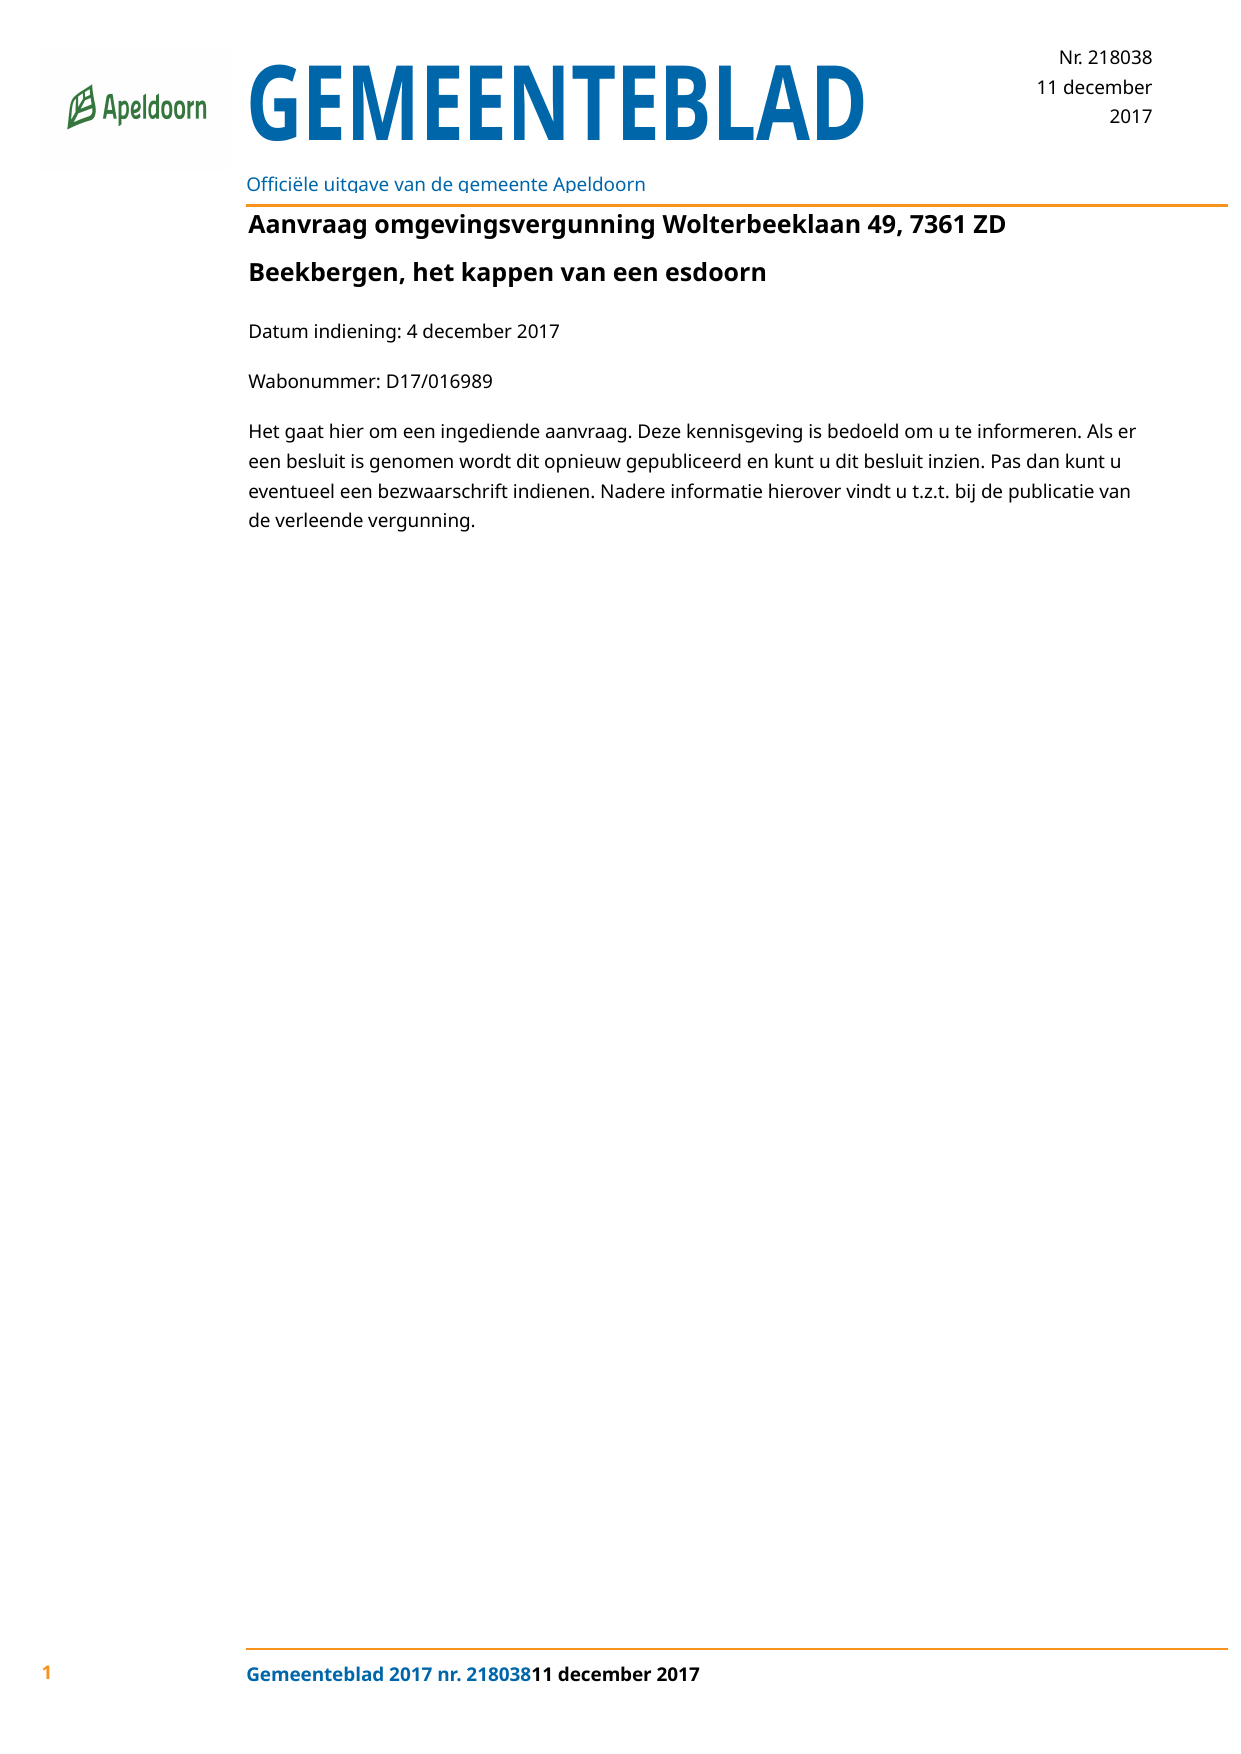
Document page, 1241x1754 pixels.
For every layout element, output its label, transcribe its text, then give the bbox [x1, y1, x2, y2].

picture [41, 47, 231, 172]
text Datum indiening: 4 december 2017 [248, 318, 1152, 344]
text Aanvraag omgevingsvergunning Wolterbeeklaan 49, 7361 ZD Beekbergen, het kappen van een esdoorn [248, 207, 1152, 288]
text Wabonummer: D17/016989 [248, 368, 1152, 394]
text Het gaat hier om een ingediende aanvraag. Deze kennisgeving is bedoeld om u te informeren. Als er een besluit is genomen wordt dit opnieuw gepubliceerd en kunt u dit besluit inzien. Pas dan kunt u eventueel een bezwaarschrift indienen. Nadere informatie hierover vindt u t.z.t. bij de publicatie van de verleende vergunning. [248, 419, 1152, 533]
